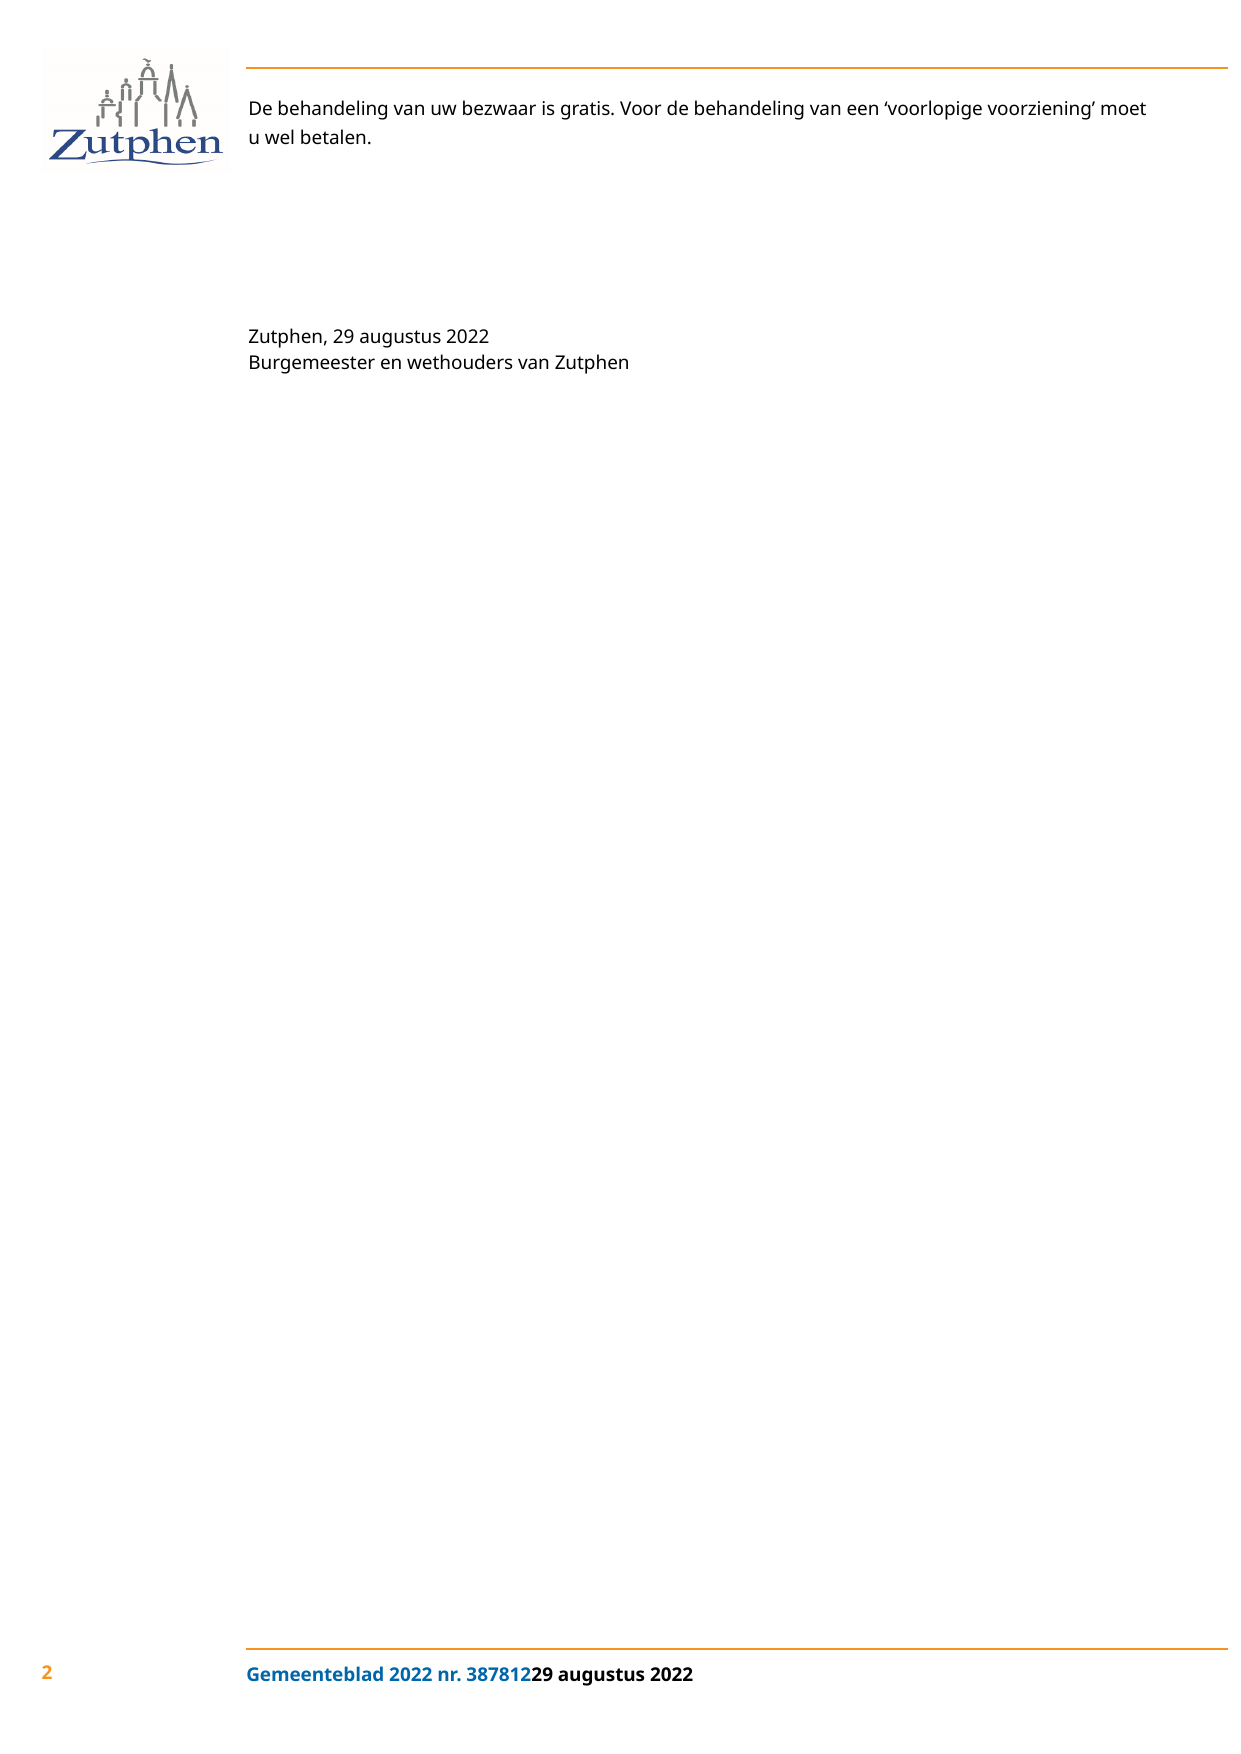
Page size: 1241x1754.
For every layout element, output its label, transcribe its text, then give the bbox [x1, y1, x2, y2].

text De behandeling van uw bezwaar is gratis. Voor de behandeling van een ‘voorlopige voorziening’ moet u wel betalen. [248, 95, 1152, 150]
text Zutphen, 29 augustus 2022 [248, 323, 1152, 349]
picture [41, 47, 231, 172]
text Burgemeester en wethouders van Zutphen [248, 349, 1152, 375]
